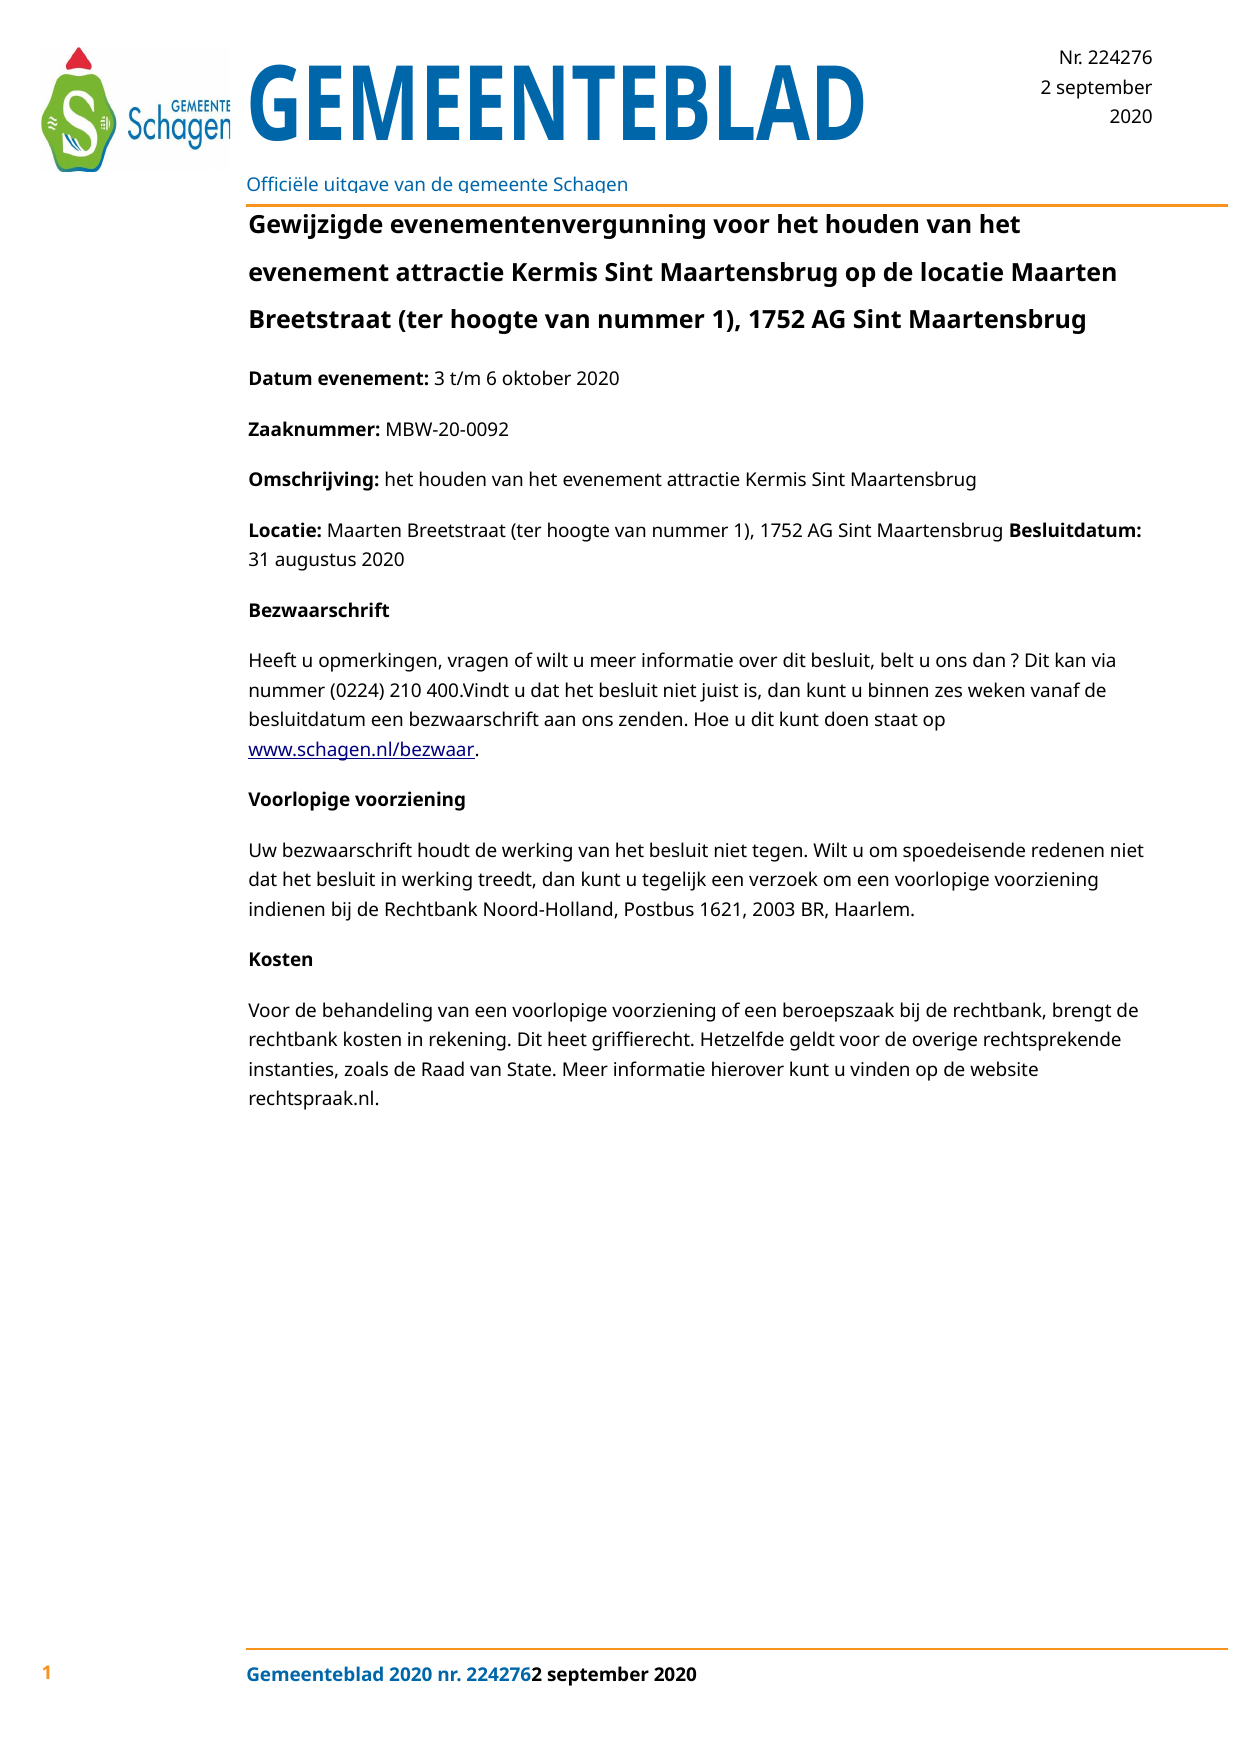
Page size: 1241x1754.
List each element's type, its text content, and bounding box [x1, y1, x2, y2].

text Kosten [248, 946, 1152, 972]
text Locatie: Maarten Breetstraat (ter hoogte van nummer 1), 1752 AG Sint Maartensbrug Besluitdatum: 31 augustus 2020 [248, 517, 1152, 572]
text Datum evenement: 3 t/m 6 oktober 2020 [248, 366, 1152, 391]
text Heeft u opmerkingen, vragen of wilt u meer informatie over dit besluit, belt u ons dan ? Dit kan via nummer (0224) 210 400.Vindt u dat het besluit niet juist is, dan kunt u binnen zes weken vanaf de besluitdatum een bezwaarschrift aan ons zenden. Hoe u dit kunt doen staat op www.schagen.nl/bezwaar. [248, 647, 1152, 762]
text Gewijzigde evenementenvergunning voor het houden van het evenement attractie Kermis Sint Maartensbrug op de locatie Maarten Breetstraat (ter hoogte van nummer 1), 1752 AG Sint Maartensbrug [248, 207, 1152, 336]
picture [41, 47, 231, 172]
text Voorlopige voorziening [248, 786, 1152, 812]
text Voor de behandeling van een voorlopige voorziening of een beroepszaak bij de rechtbank, brengt de rechtbank kosten in rekening. Dit heet griffierecht. Hetzelfde geldt voor de overige rechtsprekende instanties, zoals de Raad van State. Meer informatie hierover kunt u vinden op de website rechtspraak.nl. [248, 997, 1152, 1111]
text Zaaknummer: MBW-20-0092 [248, 416, 1152, 442]
text Omschrijving: het houden van het evenement attractie Kermis Sint Maartensbrug [248, 466, 1152, 492]
text Bezwaarschrift [248, 597, 1152, 622]
text Uw bezwaarschrift houdt de werking van het besluit niet tegen. Wilt u om spoedeisende redenen niet dat het besluit in werking treedt, dan kunt u tegelijk een verzoek om een voorlopige voorziening indienen bij de Rechtbank Noord-Holland, Postbus 1621, 2003 BR, Haarlem. [248, 837, 1152, 922]
